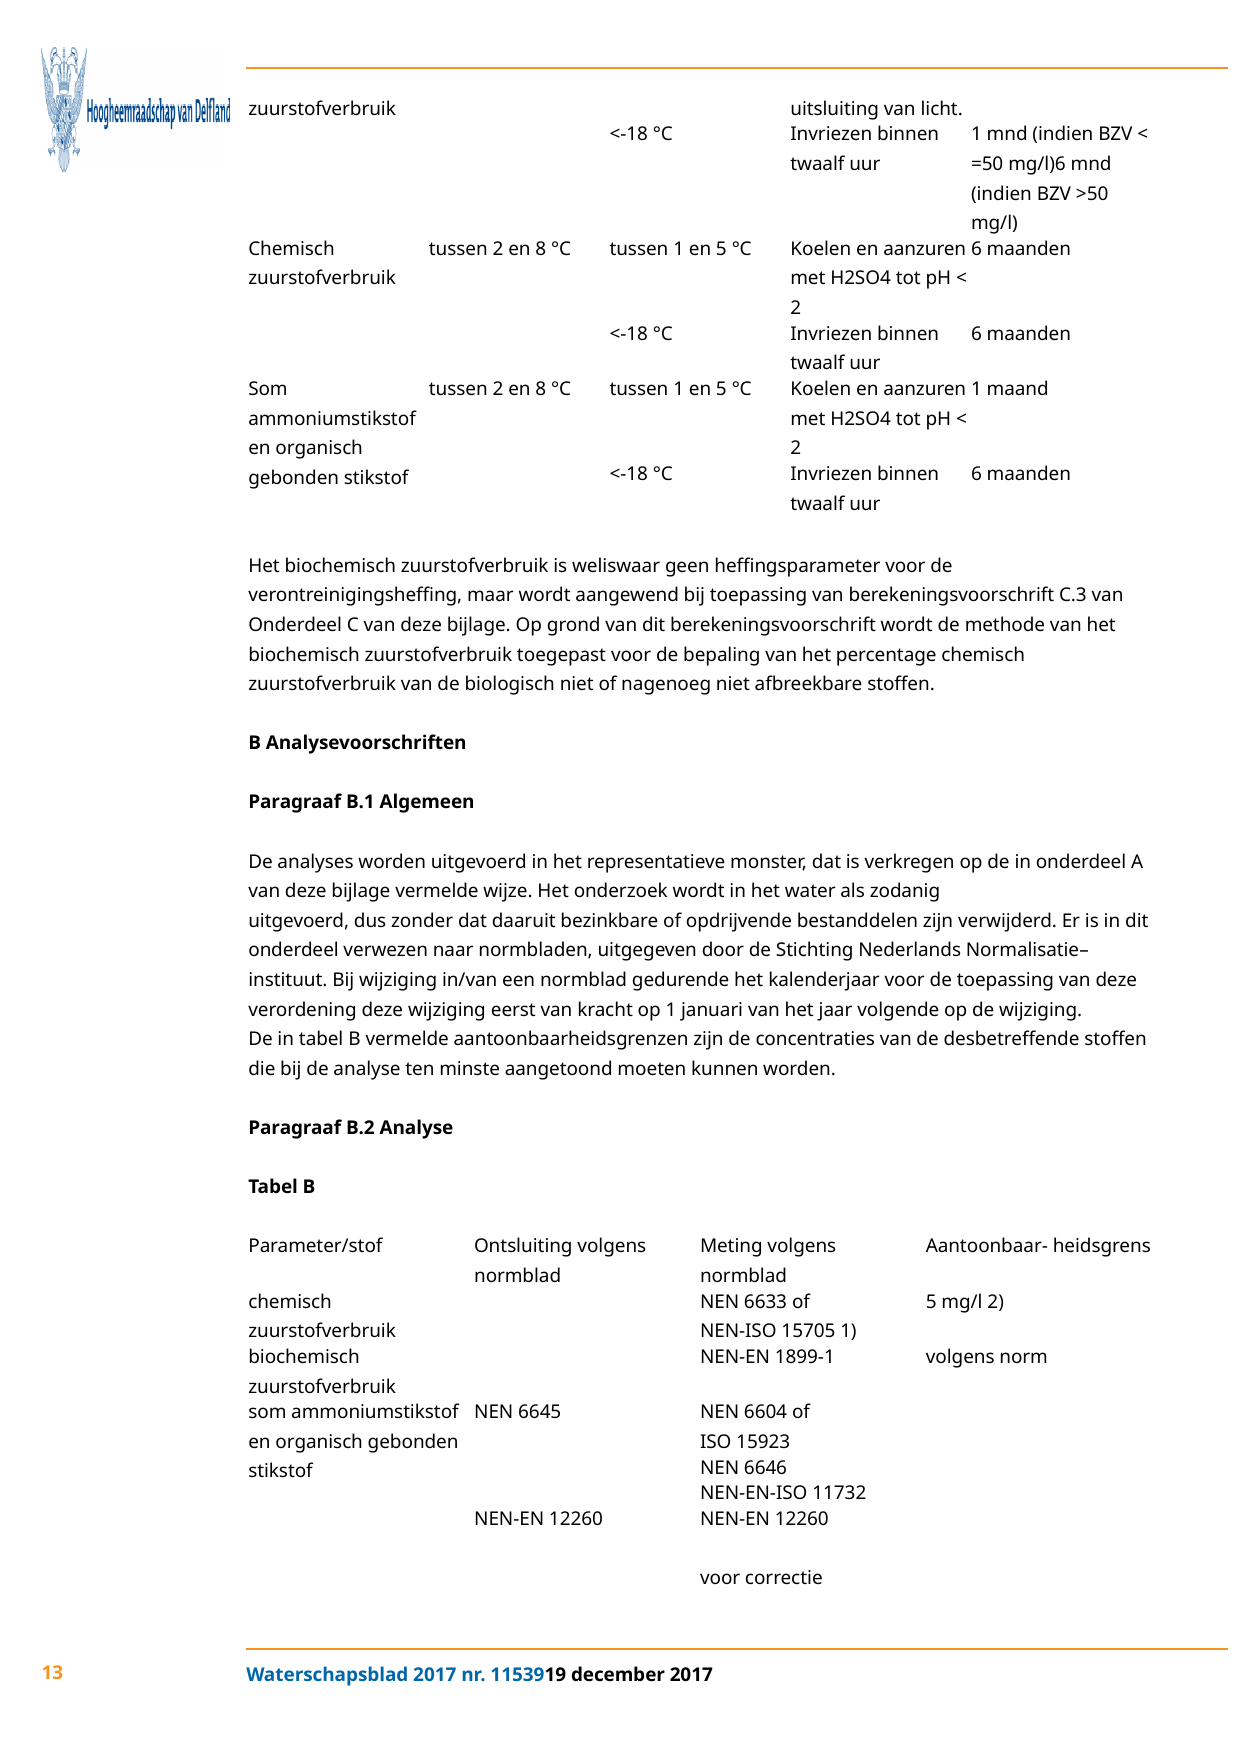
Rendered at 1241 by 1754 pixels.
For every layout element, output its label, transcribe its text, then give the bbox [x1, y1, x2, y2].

table_cell biochemisch zuurstofverbruik [248, 1343, 474, 1398]
text B Analysevoorschriften [248, 729, 1152, 755]
table_cell 5 mg/l 2) [926, 1288, 1152, 1343]
text Tabel B [248, 1173, 1152, 1199]
table_cell NEN-EN-ISO 11732 [700, 1480, 926, 1505]
table_cell NEN-EN 12260 voor correctie [700, 1505, 926, 1590]
picture [41, 47, 231, 172]
table_cell [971, 95, 1152, 121]
table_cell tussen 1 en 5 °C [609, 375, 790, 460]
table_cell Invriezen binnen twaalf uur [790, 460, 971, 519]
table_cell zuurstofverbruik [248, 95, 429, 235]
table_cell [926, 1399, 1152, 1590]
table_cell NEN-EN 12260 [474, 1505, 700, 1590]
table_cell NEN 6633 of NEN-ISO 15705 1) [700, 1288, 926, 1343]
table_cell tussen 2 en 8 °C [429, 235, 609, 375]
table_cell 1 maand [971, 375, 1152, 460]
table_cell volgens norm [926, 1343, 1152, 1398]
table_cell uitsluiting van licht. [790, 95, 971, 121]
table_cell NEN-EN 1899-1 [700, 1343, 926, 1398]
table_cell 6 maanden [971, 460, 1152, 519]
table_header Aantoonbaar- heidsgrens [926, 1233, 1152, 1288]
table_cell [474, 1288, 700, 1343]
table_cell tussen 2 en 8 °C [429, 375, 609, 519]
table_cell <-18 °C [609, 320, 790, 375]
text De in tabel B vermelde aantoonbaarheidsgrenzen zijn de concentraties van de desbetreffende stoffen die bij de analyse ten minste aangetoond moeten kunnen worden. [248, 1025, 1152, 1081]
table_cell chemisch zuurstofverbruik [248, 1288, 474, 1343]
table_cell tussen 1 en 5 °C [609, 235, 790, 320]
text uitgevoerd, dus zonder dat daaruit bezinkbare of opdrijvende bestanddelen zijn verwijderd. Er is in dit onderdeel verwezen naar normbladen, uitgegeven door de Stichting Nederlands Normalisatie–instituut. Bij wijziging in/van een normblad gedurende het kalenderjaar voor de toepassing van deze verordening deze wijziging eerst van kracht op 1 januari van het jaar volgende op de wijziging. [248, 907, 1152, 1022]
table_cell [609, 95, 790, 121]
table_cell [429, 95, 609, 235]
text De analyses worden uitgevoerd in het representatieve monster, dat is verkregen op de in onderdeel A van deze bijlage vermelde wijze. Het onderzoek wordt in het water als zodanig [248, 848, 1152, 903]
text Paragraaf B.1 Algemeen [248, 789, 1152, 814]
table_cell NEN 6646 [700, 1454, 926, 1479]
table_cell Koelen en aanzuren met H2SO4 tot pH < 2 [790, 235, 971, 320]
table_cell som ammoniumstikstof en organisch gebonden stikstof [248, 1399, 474, 1590]
text Paragraaf B.2 Analyse [248, 1114, 1152, 1140]
table_cell Invriezen binnen twaalf uur [790, 121, 971, 235]
table_header Ontsluiting volgens normblad [474, 1233, 700, 1288]
table_header Parameter/stof [248, 1233, 474, 1288]
table_cell Chemisch zuurstofverbruik [248, 235, 429, 375]
table_cell <-18 °C [609, 460, 790, 519]
table_cell NEN 6645 [474, 1399, 700, 1505]
table_cell 6 maanden [971, 235, 1152, 320]
text Het biochemisch zuurstofverbruik is weliswaar geen heffingsparameter voor de verontreinigingsheffing, maar wordt aangewend bij toepassing van berekeningsvoorschrift C.3 van Onderdeel C van deze bijlage. Op grond van dit berekeningsvoorschrift wordt de methode van het biochemisch zuurstofverbruik toegepast voor de bepaling van het percentage chemisch zuurstofverbruik van de biologisch niet of nagenoeg niet afbreekbare stoffen. [248, 552, 1152, 696]
table_cell Koelen en aanzuren met H2SO4 tot pH < 2 [790, 375, 971, 460]
table_header Meting volgens normblad [700, 1233, 926, 1288]
table_cell NEN 6604 of ISO 15923 [700, 1399, 926, 1454]
table_cell 1 mnd (indien BZV < =50 mg/l)6 mnd (indien BZV >50 mg/l) [971, 121, 1152, 235]
table_cell Invriezen binnen twaalf uur [790, 320, 971, 375]
table_cell <-18 °C [609, 121, 790, 235]
table_cell [474, 1343, 700, 1398]
table_cell 6 maanden [971, 320, 1152, 375]
table_cell Som ammoniumstikstof en organisch gebonden stikstof [248, 375, 429, 519]
